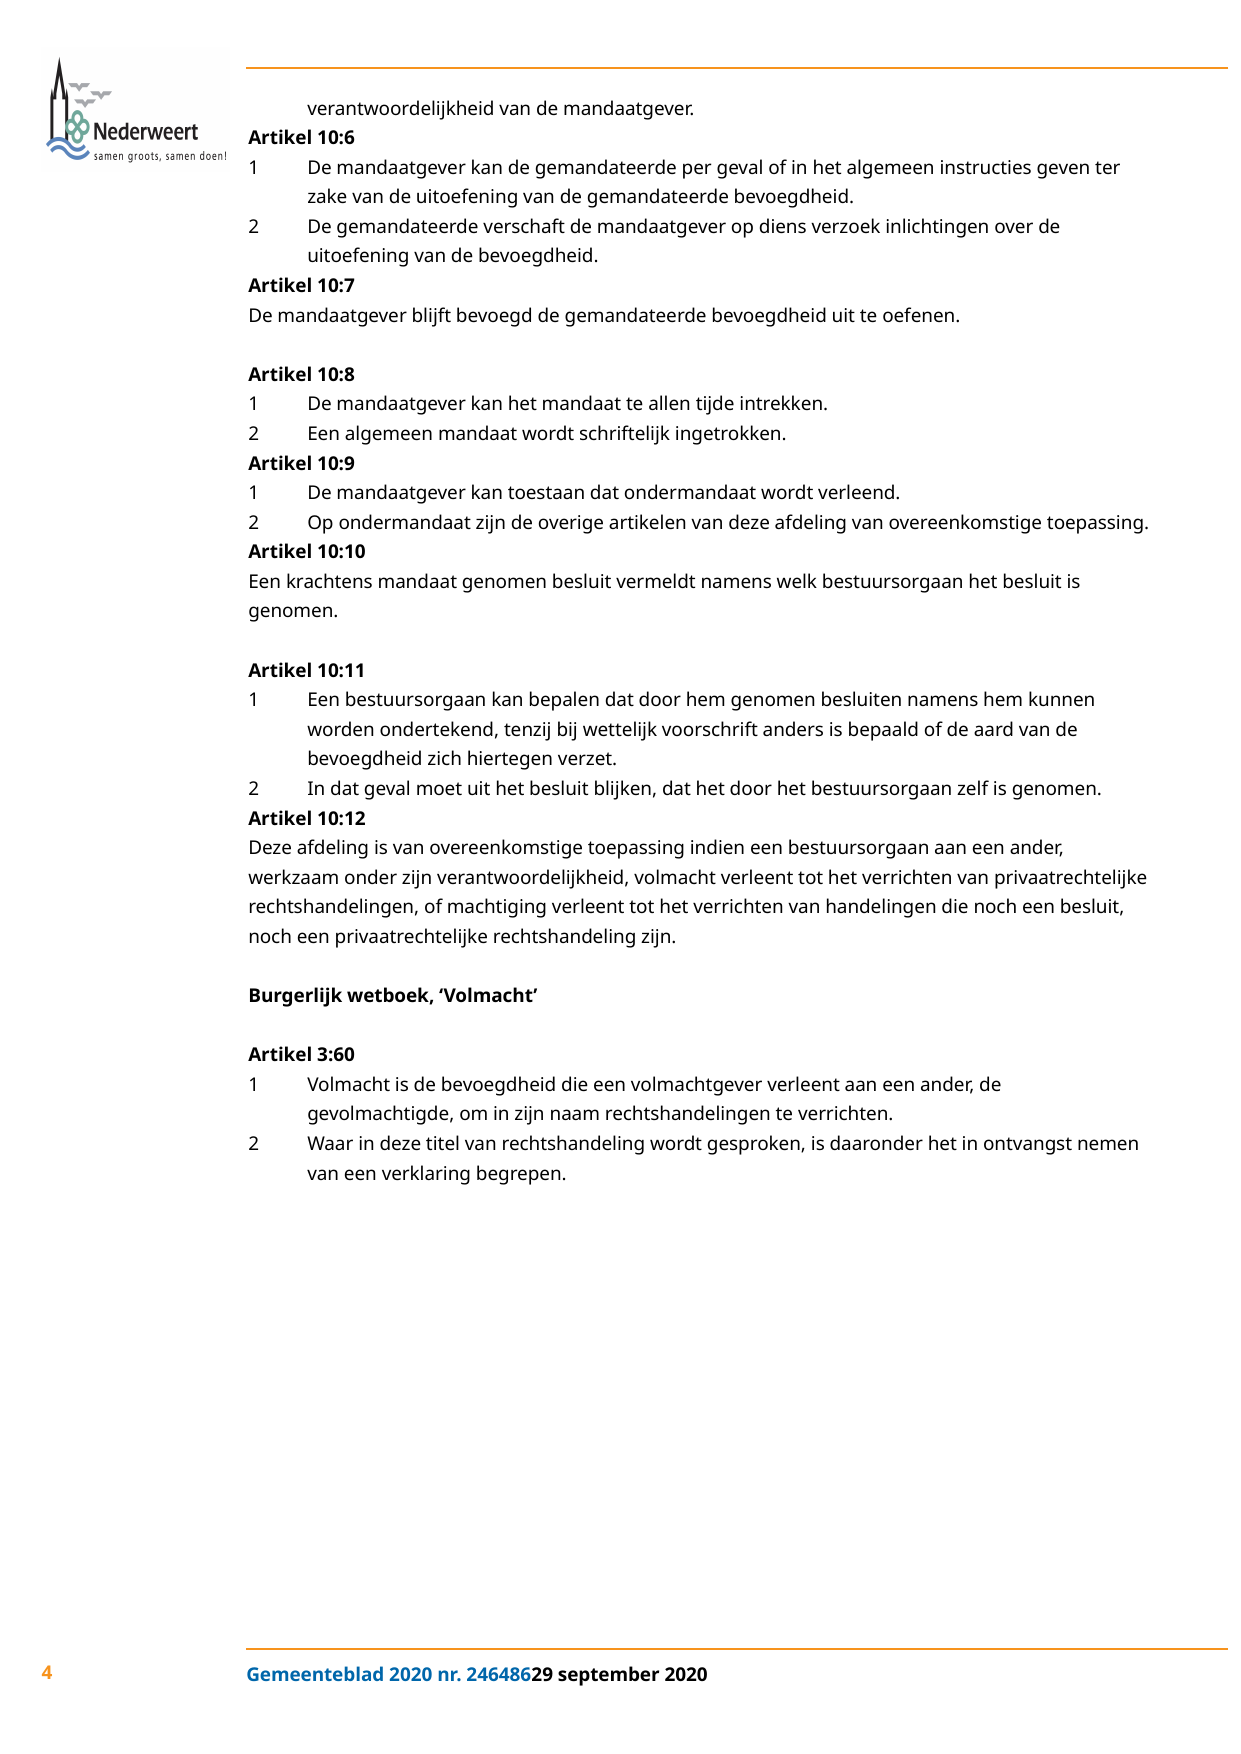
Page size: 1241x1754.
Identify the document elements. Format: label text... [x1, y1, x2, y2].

text Artikel 10:9 [248, 450, 1152, 476]
text Artikel 3:60 [248, 1041, 1152, 1067]
list Volmacht is de bevoegdheid die een volmachtgever verleent aan een ander, de gevolmachtigde, om in zijn naam rechtshandelingen te verrichten. [248, 1071, 1152, 1126]
list Op ondermandaat zijn de overige artikelen van deze afdeling van overeenkomstige toepassing. [248, 509, 1152, 535]
list In dat geval moet uit het besluit blijken, dat het door het bestuursorgaan zelf is genomen. [248, 775, 1152, 801]
text Artikel 10:12 [248, 805, 1152, 831]
list De mandaatgever kan het mandaat te allen tijde intrekken. [248, 391, 1152, 416]
list verantwoordelijkheid van de mandaatgever. [248, 95, 1152, 121]
text Artikel 10:10 [248, 538, 1152, 564]
text Artikel 10:6 [248, 124, 1152, 150]
text Burgerlijk wetboek, ‘Volmacht’ [248, 982, 1152, 1008]
text Een krachtens mandaat genomen besluit vermeldt namens welk bestuursorgaan het besluit is genomen. [248, 568, 1152, 623]
picture [41, 47, 231, 172]
list Een bestuursorgaan kan bepalen dat door hem genomen besluiten namens hem kunnen worden ondertekend, tenzij bij wettelijk voorschrift anders is bepaald of de aard van de bevoegdheid zich hiertegen verzet. [248, 686, 1152, 771]
list De gemandateerde verschaft de mandaatgever op diens verzoek inlichtingen over de uitoefening van de bevoegdheid. [248, 213, 1152, 268]
text Artikel 10:7 [248, 272, 1152, 298]
text Artikel 10:8 [248, 361, 1152, 387]
list De mandaatgever kan de gemandateerde per geval of in het algemeen instructies geven ter zake van de uitoefening van de gemandateerde bevoegdheid. [248, 154, 1152, 209]
text Artikel 10:11 [248, 657, 1152, 683]
list De mandaatgever kan toestaan dat ondermandaat wordt verleend. [248, 479, 1152, 505]
list Waar in deze titel van rechtshandeling wordt gesproken, is daaronder het in ontvangst nemen van een verklaring begrepen. [248, 1130, 1152, 1186]
text De mandaatgever blijft bevoegd de gemandateerde bevoegdheid uit te oefenen. [248, 302, 1152, 328]
list Een algemeen mandaat wordt schriftelijk ingetrokken. [248, 420, 1152, 446]
text Deze afdeling is van overeenkomstige toepassing indien een bestuursorgaan aan een ander, werkzaam onder zijn verantwoordelijkheid, volmacht verleent tot het verrichten van privaatrechtelijke rechtshandelingen, of machtiging verleent tot het verrichten van handelingen die noch een besluit, noch een privaatrechtelijke rechtshandeling zijn. [248, 834, 1152, 949]
